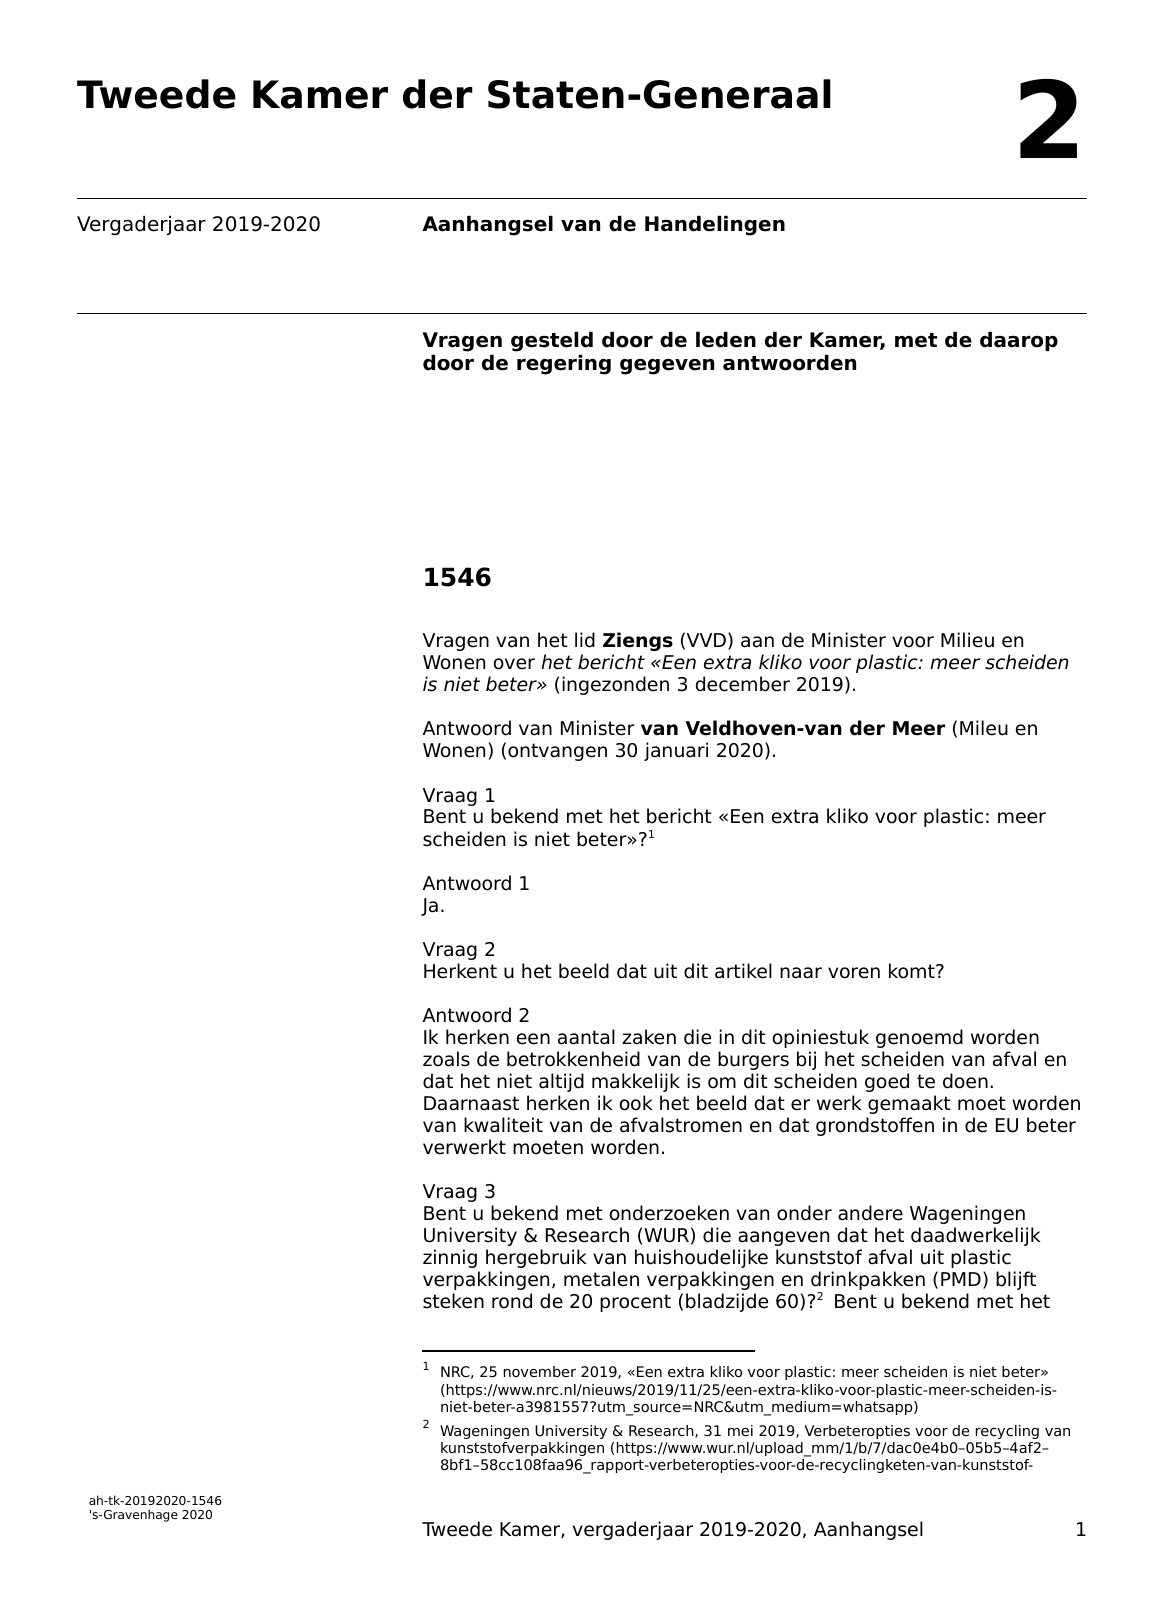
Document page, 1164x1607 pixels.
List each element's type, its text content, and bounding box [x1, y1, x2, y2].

text Ja. [422, 894, 1087, 917]
text 1546 [422, 563, 1087, 592]
text Vragen van het lid Ziengs (VVD) aan de Minister voor Milieu en Wonen over het bericht «Een extra kliko voor plastic: meer scheiden is niet beter» (ingezonden 3 december 2019). [422, 630, 1087, 696]
text Vraag 3 [422, 1181, 1087, 1203]
table_header Tweede Kamer der Staten-Generaal [77, 59, 886, 198]
text Antwoord 1 [422, 873, 1087, 894]
table_cell [77, 314, 422, 375]
text NRC, 25 november 2019, «Een extra kliko voor plastic: meer scheiden is niet beter» (https://www.nrc.nl/nieuws/2019/11/25/een-extra-kliko-voor-plastic-meer-scheiden-is-niet-beter-a3981557?utm_source=NRC&utm_medium=whatsapp) [422, 1360, 1087, 1416]
table_cell Vragen gesteld door de leden der Kamer, met de daarop door de regering gegeven antwoorden [422, 314, 1087, 375]
table_cell Vergaderjaar 2019-2020 [77, 199, 422, 313]
text 's-Gravenhage 2020 [88, 1508, 323, 1522]
text Bent u bekend met onderzoeken van onder andere Wageningen University & Research (WUR) die aangeven dat het daadwerkelijk zinnig hergebruik van huishoudelijke kunststof afval uit plastic verpakkingen, metalen verpakkingen en drinkpakken (PMD) blijft steken rond de 20 procent (bladzijde 60)? Bent u bekend met het [422, 1203, 1087, 1313]
text ah-tk-20192020-1546 [88, 1494, 323, 1508]
text Herkent u het beeld dat uit dit artikel naar voren komt? [422, 961, 1087, 983]
text Wageningen University & Research, 31 mei 2019, Verbeteropties voor de recycling van kunststofverpakkingen (https://www.wur.nl/upload_mm/1/b/7/dac0e4b0–05b5–4af2–8bf1–58cc108faa96_rapport-verbeteropties-voor-de-recyclingketen-van-kunststof- [422, 1418, 1087, 1474]
text Ik herken een aantal zaken die in dit opiniestuk genoemd worden zoals de betrokkenheid van de burgers bij het scheiden van afval en dat het niet altijd makkelijk is om dit scheiden goed te doen. Daarnaast herken ik ook het beeld dat er werk gemaakt moet worden van kwaliteit van de afvalstromen en dat grondstoffen in de EU beter verwerkt moeten worden. [422, 1027, 1087, 1159]
table_header 2 [886, 59, 1087, 198]
text Antwoord van Minister van Veldhoven-van der Meer (Mileu en Wonen) (ontvangen 30 januari 2020). [422, 718, 1087, 762]
table_cell Aanhangsel van de Handelingen [422, 199, 1087, 313]
text Bent u bekend met het bericht «Een extra kliko voor plastic: meer scheiden is niet beter»? [422, 806, 1087, 850]
text Antwoord 2 [422, 1005, 1087, 1027]
text Vraag 2 [422, 939, 1087, 961]
text Vraag 1 [422, 784, 1087, 806]
